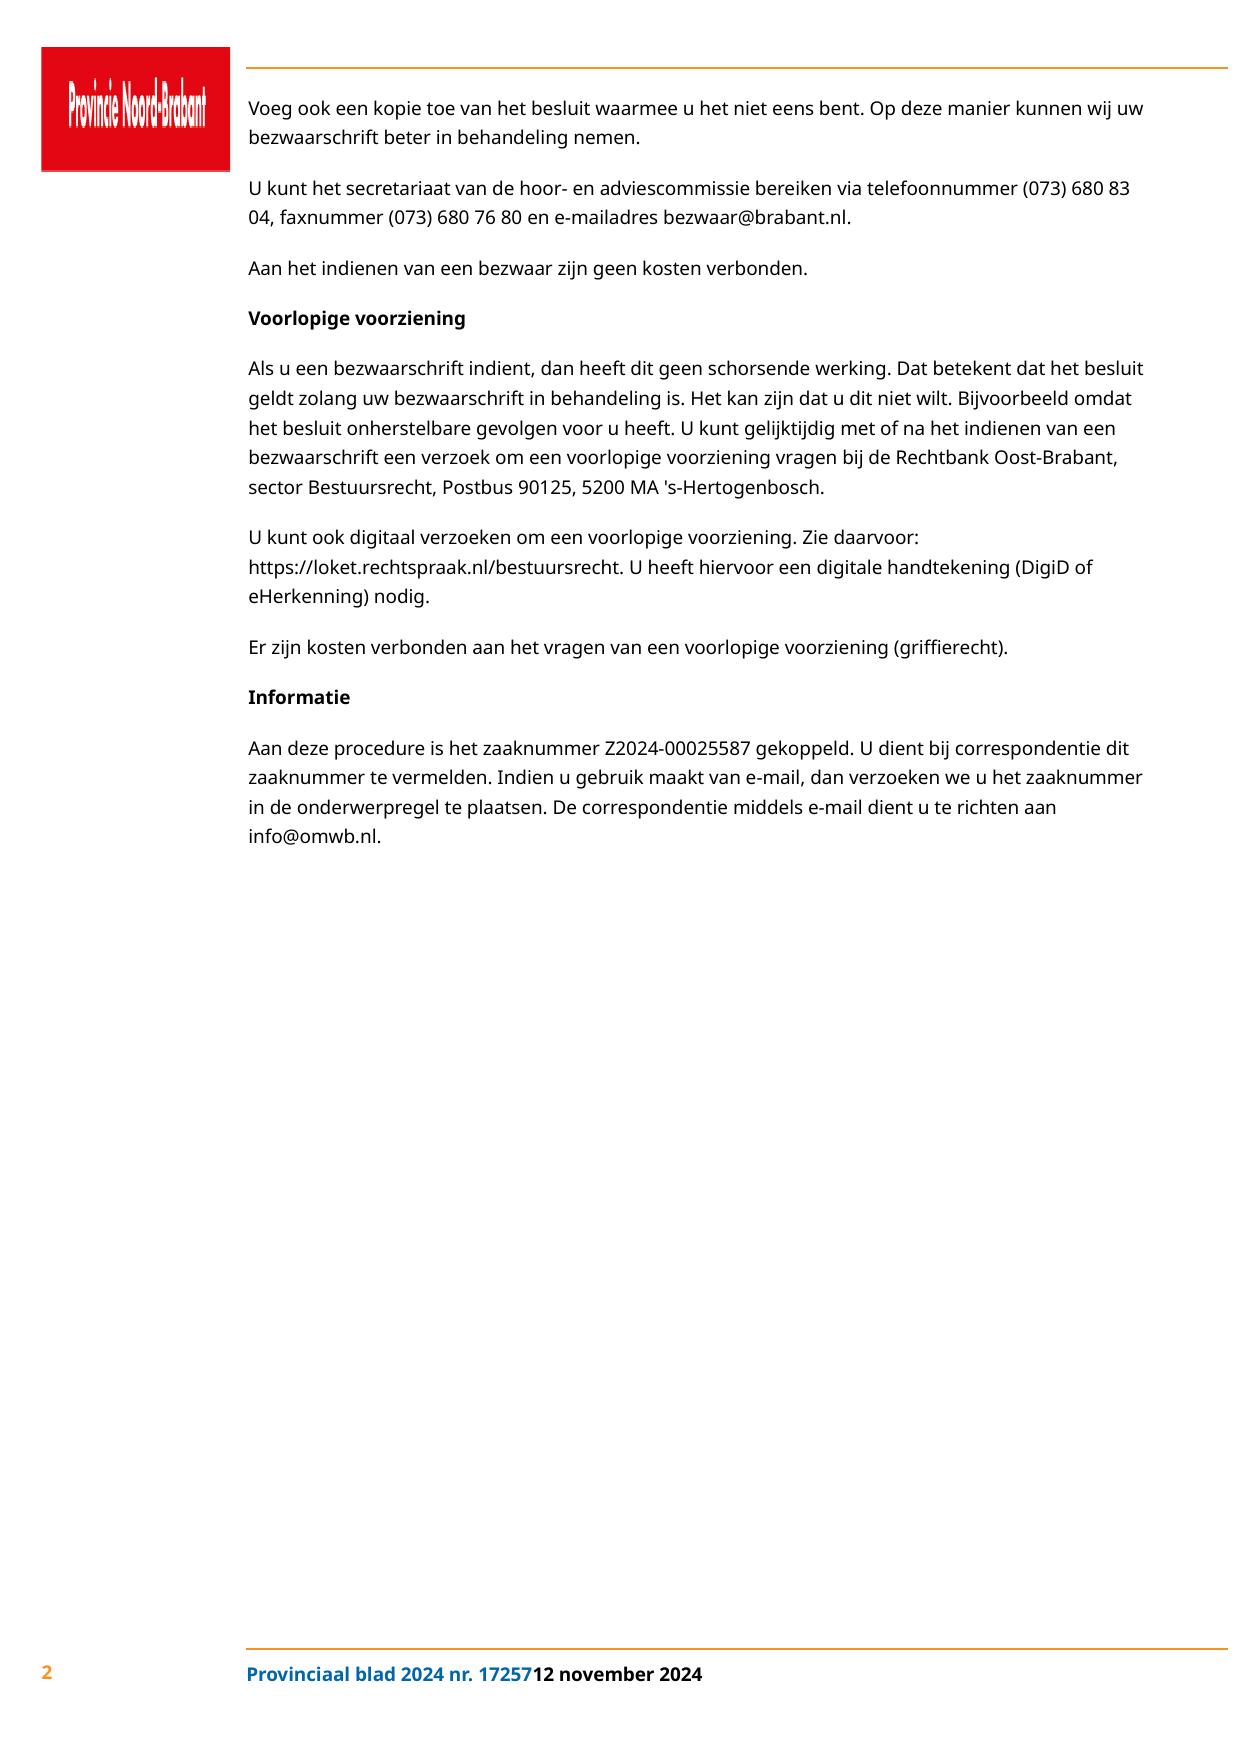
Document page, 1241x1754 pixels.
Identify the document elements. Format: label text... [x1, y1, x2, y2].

picture [41, 47, 231, 172]
text U kunt ook digitaal verzoeken om een voorlopige voorziening. Zie daarvoor: https://loket.rechtspraak.nl/bestuursrecht. U heeft hiervoor een digitale handtekening (DigiD of eHerkenning) nodig. [248, 524, 1152, 609]
text Voorlopige voorziening [248, 305, 1152, 331]
text U kunt het secretariaat van de hoor- en adviescommissie bereiken via telefoonnummer (073) 680 83 04, faxnummer (073) 680 76 80 en e-mailadres bezwaar@brabant.nl. [248, 175, 1152, 230]
text Voeg ook een kopie toe van het besluit waarmee u het niet eens bent. Op deze manier kunnen wij uw bezwaarschrift beter in behandeling nemen. [248, 95, 1152, 150]
text Als u een bezwaarschrift indient, dan heeft dit geen schorsende werking. Dat betekent dat het besluit geldt zolang uw bezwaarschrift in behandeling is. Het kan zijn dat u dit niet wilt. Bijvoorbeeld omdat het besluit onherstelbare gevolgen voor u heeft. U kunt gelijktijdig met of na het indienen van een bezwaarschrift een verzoek om een voorlopige voorziening vragen bij de Rechtbank Oost-Brabant, sector Bestuursrecht, Postbus 90125, 5200 MA 's‑Hertogenbosch. [248, 356, 1152, 500]
text Aan het indienen van een bezwaar zijn geen kosten verbonden. [248, 255, 1152, 281]
text Aan deze procedure is het zaaknummer Z2024-00025587 gekoppeld. U dient bij correspondentie dit zaaknummer te vermelden. Indien u gebruik maakt van e-mail, dan verzoeken we u het zaaknummer in de onderwerpregel te plaatsen. De correspondentie middels e-mail dient u te richten aan info@omwb.nl. [248, 735, 1152, 849]
text Er zijn kosten verbonden aan het vragen van een voorlopige voorziening (griffierecht). [248, 634, 1152, 660]
text Informatie [248, 684, 1152, 710]
